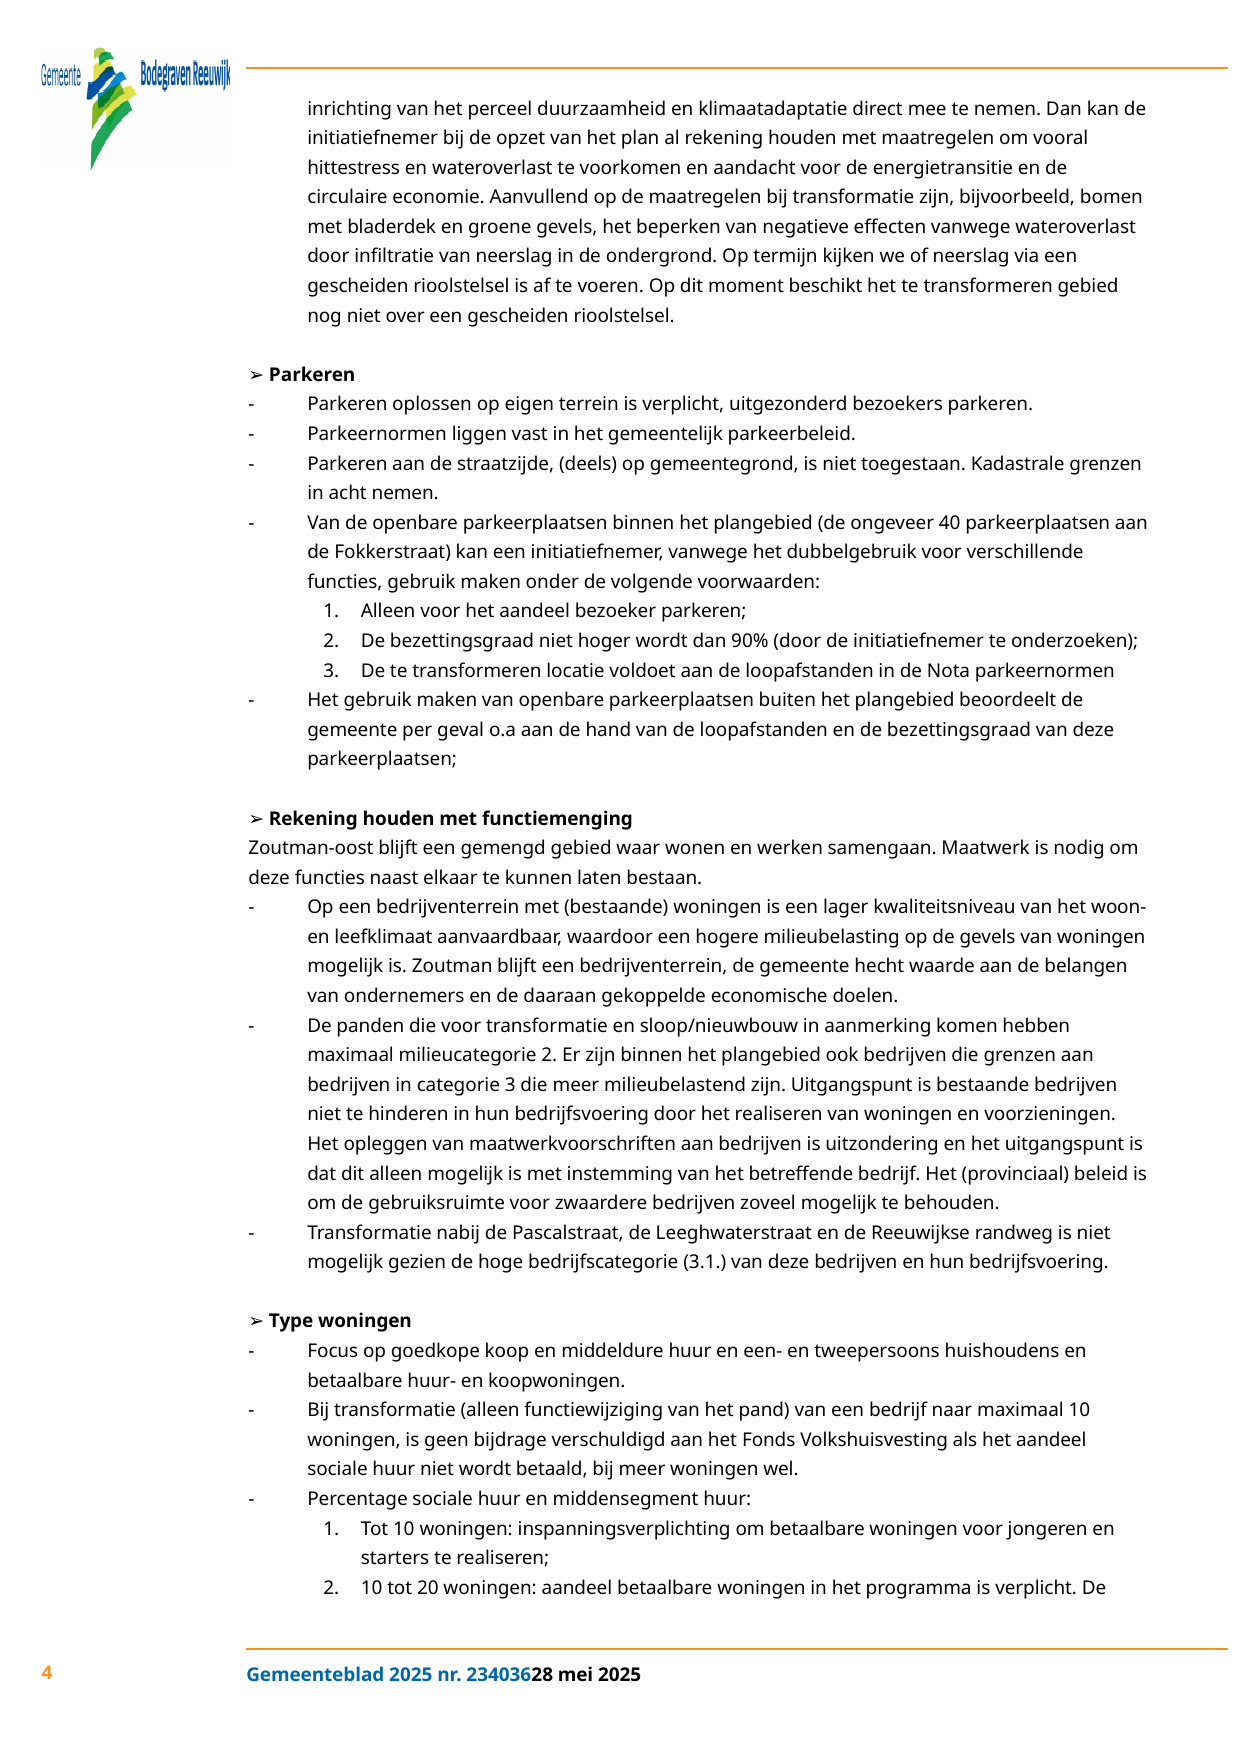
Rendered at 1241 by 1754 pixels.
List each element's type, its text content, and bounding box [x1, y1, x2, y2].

list Parkeren aan de straatzijde, (deels) op gemeentegrond, is niet toegestaan. Kadastrale grenzen in acht nemen. [248, 450, 1152, 505]
list Op een bedrijventerrein met (bestaande) woningen is een lager kwaliteitsniveau van het woon- en leefklimaat aanvaardbaar, waardoor een hogere milieubelasting op de gevels van woningen mogelijk is. Zoutman blijft een bedrijventerrein, de gemeente hecht waarde aan de belangen van ondernemers en de daaraan gekoppelde economische doelen. [248, 893, 1152, 1008]
list Percentage sociale huur en middensegment huur: [248, 1485, 1152, 1511]
picture [41, 47, 231, 172]
list Van de openbare parkeerplaatsen binnen het plangebied (de ongeveer 40 parkeerplaatsen aan de Fokkerstraat) kan een initiatiefnemer, vanwege het dubbelgebruik voor verschillende functies, gebruik maken onder de volgende voorwaarden: [248, 509, 1152, 594]
text ➢ Rekening houden met functiemenging [248, 805, 1152, 831]
text ➢ Type woningen [248, 1308, 1152, 1333]
list De te transformeren locatie voldoet aan de loopafstanden in de Nota parkeernormen [323, 657, 1152, 683]
text Zoutman-oost blijft een gemengd gebied waar wonen en werken samengaan. Maatwerk is nodig om deze functies naast elkaar te kunnen laten bestaan. [248, 834, 1152, 890]
list De panden die voor transformatie en sloop/nieuwbouw in aanmerking komen hebben maximaal milieucategorie 2. Er zijn binnen het plangebied ook bedrijven die grenzen aan bedrijven in categorie 3 die meer milieubelastend zijn. Uitgangspunt is bestaande bedrijven niet te hinderen in hun bedrijfsvoering door het realiseren van woningen en voorzieningen. Het opleggen van maatwerkvoorschriften aan bedrijven is uitzondering en het uitgangspunt is dat dit alleen mogelijk is met instemming van het betreffende bedrijf. Het (provinciaal) beleid is om de gebruiksruimte voor zwaardere bedrijven zoveel mogelijk te behouden. [248, 1012, 1152, 1215]
text ➢ Parkeren [248, 361, 1152, 387]
list Bij transformatie (alleen functiewijziging van het pand) van een bedrijf naar maximaal 10 woningen, is geen bijdrage verschuldigd aan het Fonds Volkshuisvesting als het aandeel sociale huur niet wordt betaald, bij meer woningen wel. [248, 1396, 1152, 1481]
list Transformatie nabij de Pascalstraat, de Leeghwaterstraat en de Reeuwijkse randweg is niet mogelijk gezien de hoge bedrijfscategorie (3.1.) van deze bedrijven en hun bedrijfsvoering. [248, 1219, 1152, 1274]
list 10 tot 20 woningen: aandeel betaalbare woningen in het programma is verplicht. De [323, 1574, 1152, 1600]
list Het gebruik maken van openbare parkeerplaatsen buiten het plangebied beoordeelt de gemeente per geval o.a aan de hand van de loopafstanden en de bezettingsgraad van deze parkeerplaatsen; [248, 686, 1152, 771]
list De bezettingsgraad niet hoger wordt dan 90% (door de initiatiefnemer te onderzoeken); [323, 627, 1152, 653]
list Tot 10 woningen: inspanningsverplichting om betaalbare woningen voor jongeren en starters te realiseren; [323, 1515, 1152, 1570]
list inrichting van het perceel duurzaamheid en klimaatadaptatie direct mee te nemen. Dan kan de initiatiefnemer bij de opzet van het plan al rekening houden met maatregelen om vooral hittestress en wateroverlast te voorkomen en aandacht voor de energietransitie en de circulaire economie. Aanvullend op de maatregelen bij transformatie zijn, bijvoorbeeld, bomen met bladerdek en groene gevels, het beperken van negatieve effecten vanwege wateroverlast door infiltratie van neerslag in de ondergrond. Op termijn kijken we of neerslag via een gescheiden rioolstelsel is af te voeren. Op dit moment beschikt het te transformeren gebied nog niet over een gescheiden rioolstelsel. [248, 95, 1152, 328]
list Parkeernormen liggen vast in het gemeentelijk parkeerbeleid. [248, 420, 1152, 446]
list Alleen voor het aandeel bezoeker parkeren; [323, 598, 1152, 623]
list Focus op goedkope koop en middeldure huur en een- en tweepersoons huishoudens en betaalbare huur- en koopwoningen. [248, 1337, 1152, 1393]
list Parkeren oplossen op eigen terrein is verplicht, uitgezonderd bezoekers parkeren. [248, 391, 1152, 416]
